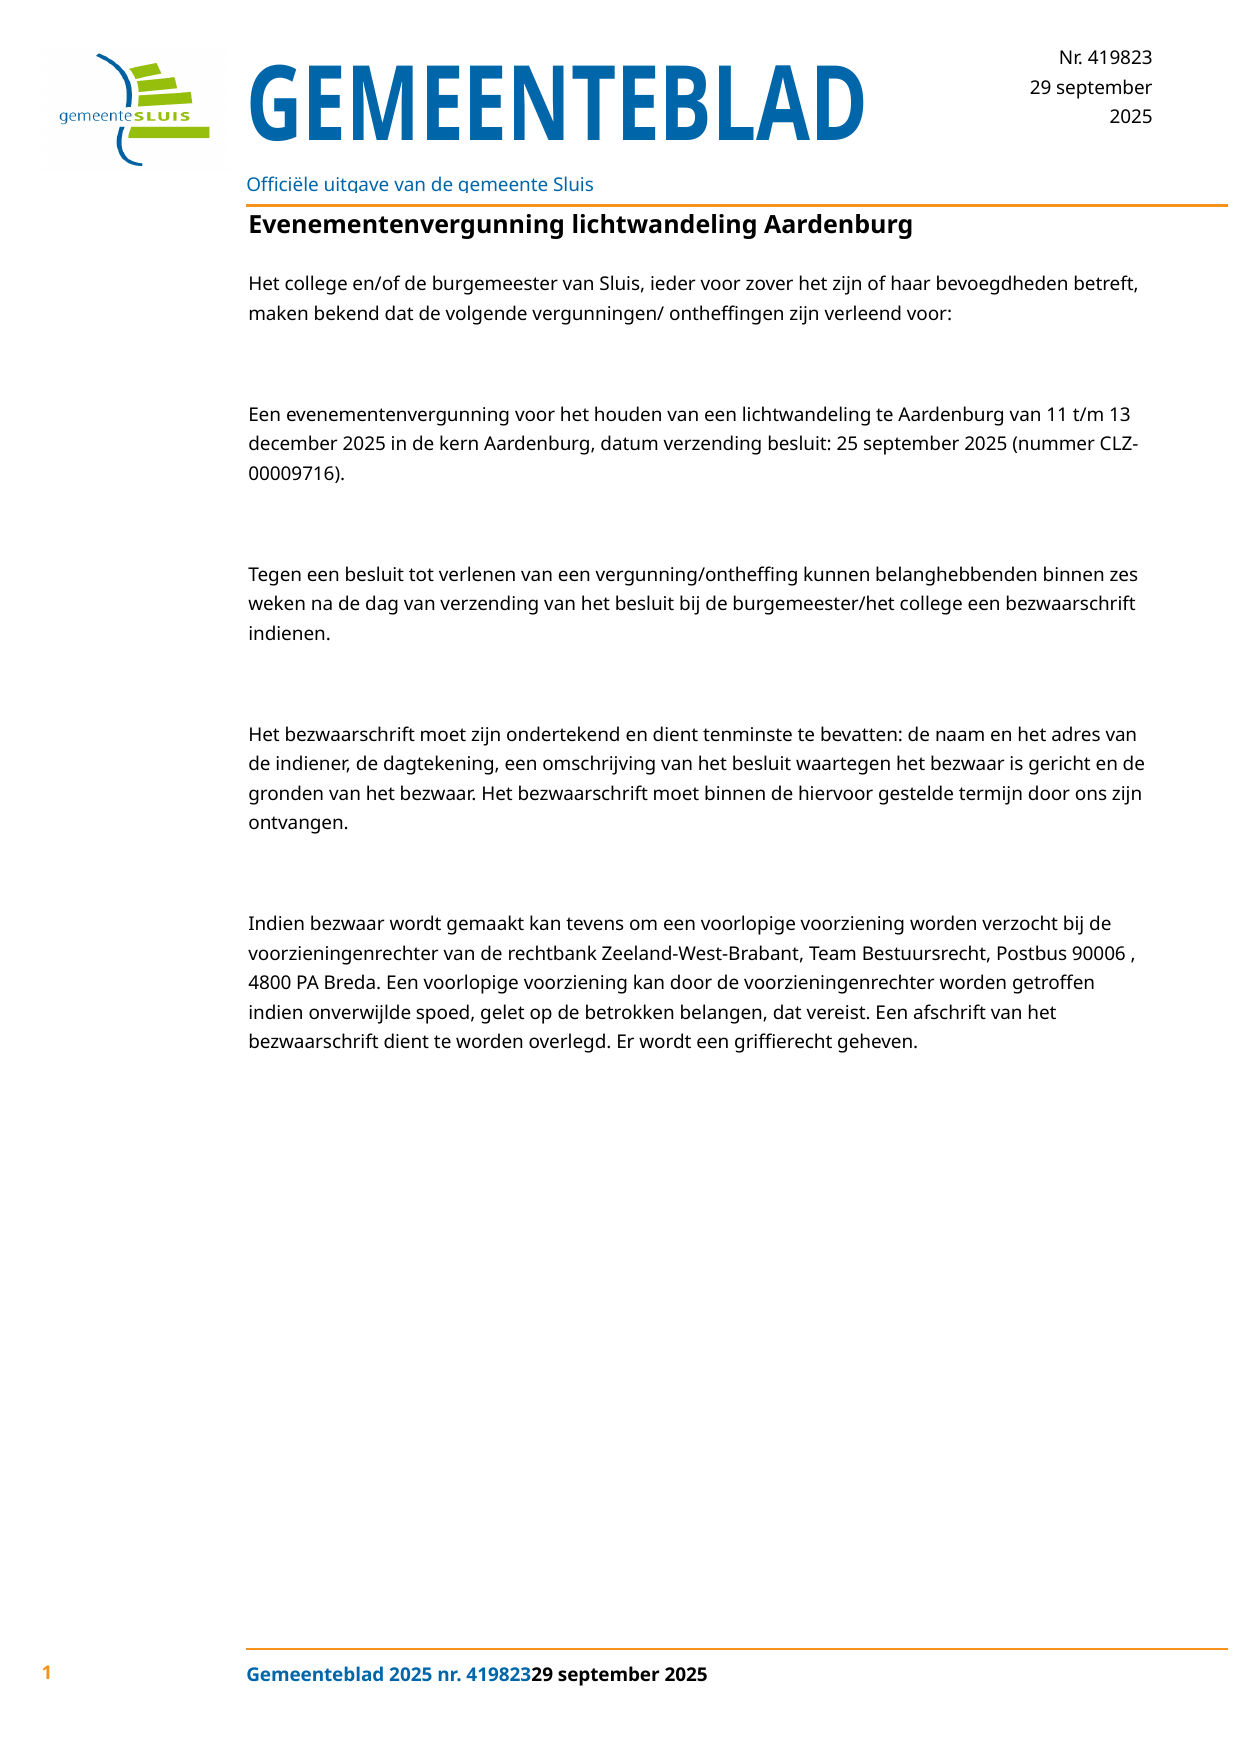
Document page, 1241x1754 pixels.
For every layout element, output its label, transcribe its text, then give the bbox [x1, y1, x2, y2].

text Een evenementenvergunning voor het houden van een lichtwandeling te Aardenburg van 11 t/m 13 december 2025 in de kern Aardenburg, datum verzending besluit: 25 september 2025 (nummer CLZ-00009716). [248, 401, 1152, 486]
text Tegen een besluit tot verlenen van een vergunning/ontheffing kunnen belanghebbenden binnen zes weken na de dag van verzending van het besluit bij de burgemeester/het college een bezwaarschrift indienen. [248, 561, 1152, 646]
text Evenementenvergunning lichtwandeling Aardenburg [248, 207, 1152, 241]
picture [41, 47, 231, 172]
text Indien bezwaar wordt gemaakt kan tevens om een voorlopige voorziening worden verzocht bij de voorzieningenrechter van de rechtbank Zeeland-West-Brabant, Team Bestuursrecht, Postbus 90006 , 4800 PA Breda. Een voorlopige voorziening kan door de voorzieningenrechter worden getroffen indien onverwijlde spoed, gelet op de betrokken belangen, dat vereist. Een afschrift van het bezwaarschrift dient te worden overlegd. Er wordt een griffierecht geheven. [248, 910, 1152, 1054]
text Het college en/of de burgemeester van Sluis, ieder voor zover het zijn of haar bevoegdheden betreft, maken bekend dat de volgende vergunningen/ ontheffingen zijn verleend voor: [248, 270, 1152, 326]
text Het bezwaarschrift moet zijn ondertekend en dient tenminste te bevatten: de naam en het adres van de indiener, de dagtekening, een omschrijving van het besluit waartegen het bezwaar is gericht en de gronden van het bezwaar. Het bezwaarschrift moet binnen de hiervoor gestelde termijn door ons zijn ontvangen. [248, 721, 1152, 835]
